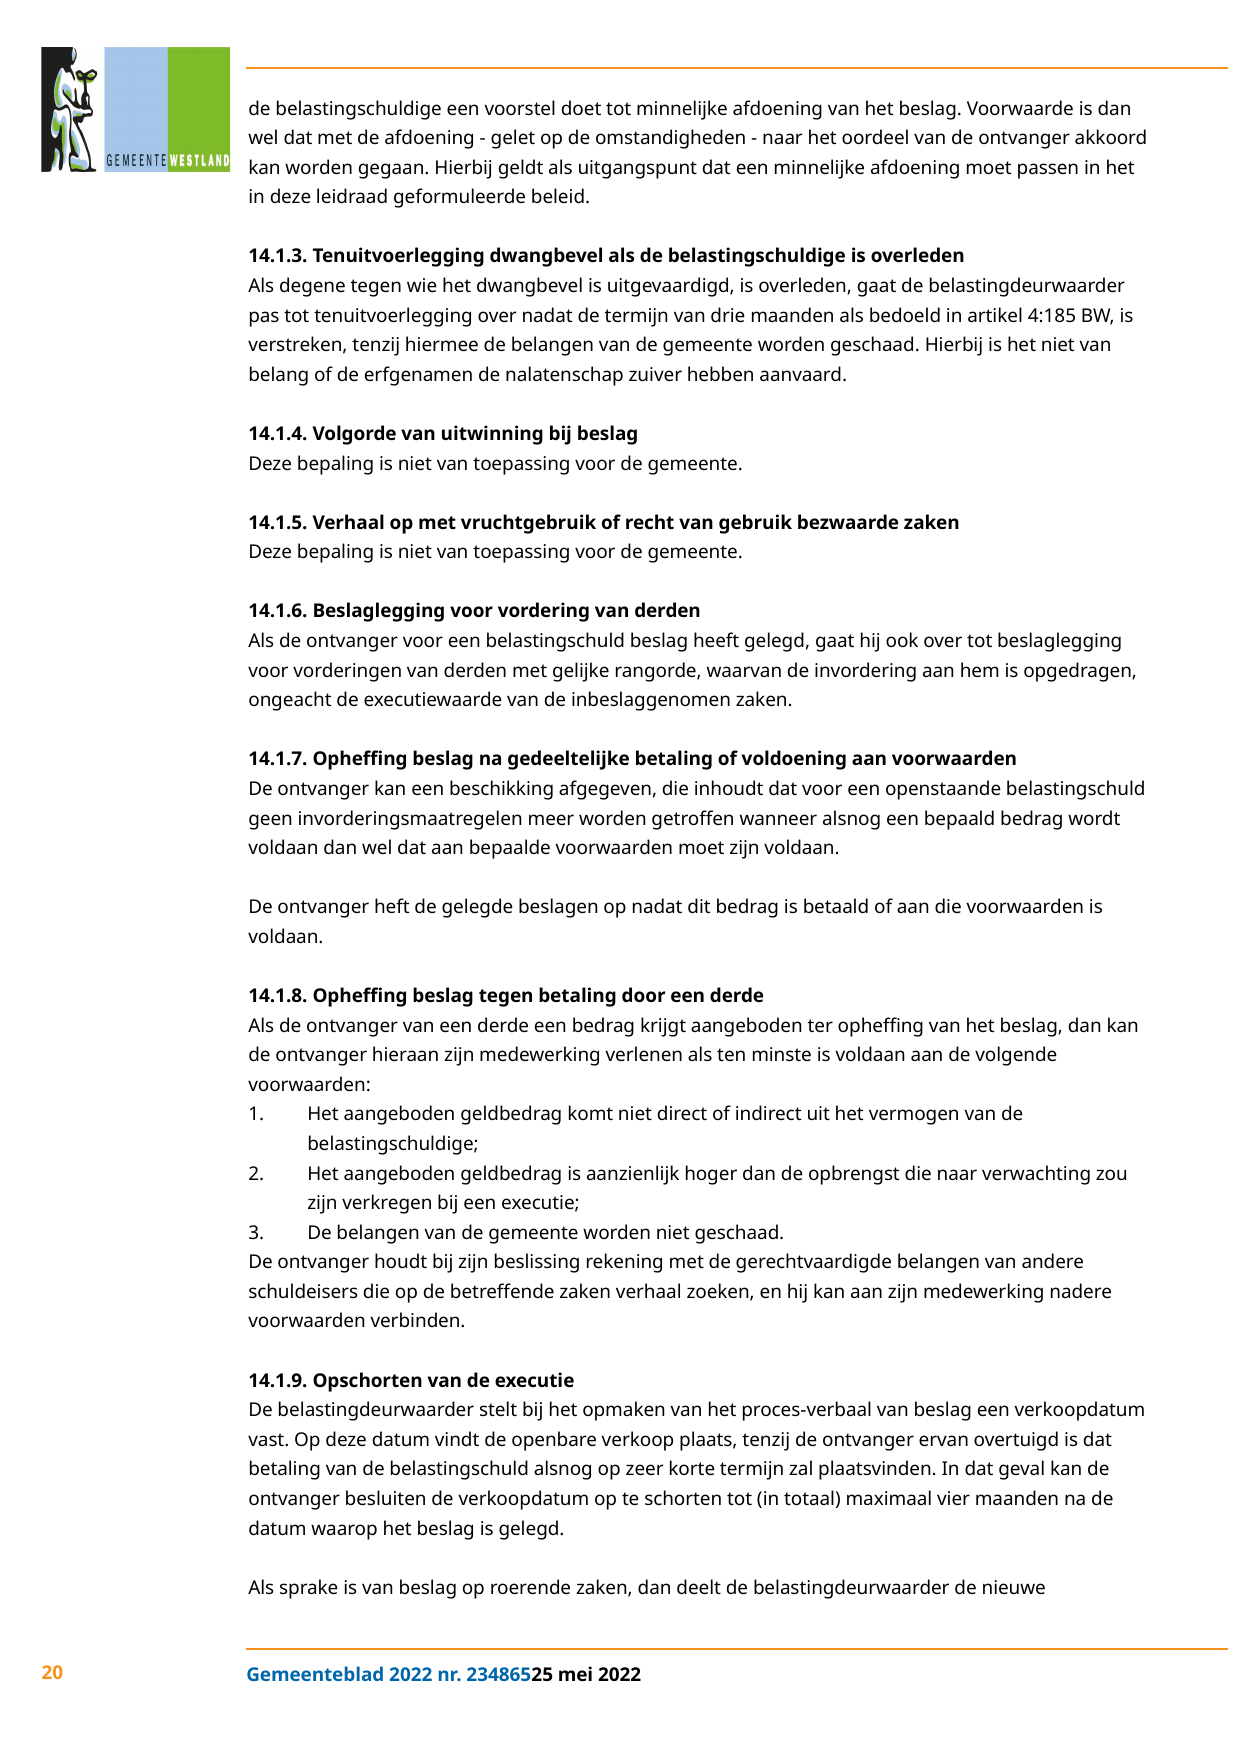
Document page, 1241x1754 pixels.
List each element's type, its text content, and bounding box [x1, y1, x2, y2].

text Deze bepaling is niet van toepassing voor de gemeente. [248, 538, 1152, 564]
list De belangen van de gemeente worden niet geschaad. [248, 1219, 1152, 1245]
text 14.1.7. Opheffing beslag na gedeeltelijke betaling of voldoening aan voorwaarden [248, 746, 1152, 771]
text de belastingschuldige een voorstel doet tot minnelijke afdoening van het beslag. Voorwaarde is dan wel dat met de afdoening - gelet op de omstandigheden - naar het oordeel van de ontvanger akkoord kan worden gegaan. Hierbij geldt als uitgangspunt dat een minnelijke afdoening moet passen in het in deze leidraad geformuleerde beleid. [248, 95, 1152, 209]
text De ontvanger heft de gelegde beslagen op nadat dit bedrag is betaald of aan die voorwaarden is voldaan. [248, 893, 1152, 949]
text Als de ontvanger van een derde een bedrag krijgt aangeboden ter opheffing van het beslag, dan kan de ontvanger hieraan zijn medewerking verlenen als ten minste is voldaan aan de volgende voorwaarden: [248, 1012, 1152, 1097]
text Als degene tegen wie het dwangbevel is uitgevaardigd, is overleden, gaat de belastingdeurwaarder pas tot tenuitvoerlegging over nadat de termijn van drie maanden als bedoeld in artikel 4:185 BW, is verstreken, tenzij hiermee de belangen van de gemeente worden geschaad. Hierbij is het niet van belang of de erfgenamen de nalatenschap zuiver hebben aanvaard. [248, 272, 1152, 387]
picture [41, 47, 231, 172]
text 14.1.5. Verhaal op met vruchtgebruik of recht van gebruik bezwaarde zaken [248, 509, 1152, 535]
text De ontvanger houdt bij zijn beslissing rekening met de gerechtvaardigde belangen van andere schuldeisers die op de betreffende zaken verhaal zoeken, en hij kan aan zijn medewerking nadere voorwaarden verbinden. [248, 1248, 1152, 1333]
text 14.1.6. Beslaglegging voor vordering van derden [248, 598, 1152, 623]
list Het aangeboden geldbedrag is aanzienlijk hoger dan de opbrengst die naar verwachting zou zijn verkregen bij een executie; [248, 1160, 1152, 1215]
text Als sprake is van beslag op roerende zaken, dan deelt de belastingdeurwaarder de nieuwe [248, 1574, 1152, 1600]
text De belastingdeurwaarder stelt bij het opmaken van het proces-verbaal van beslag een verkoopdatum vast. Op deze datum vindt de openbare verkoop plaats, tenzij de ontvanger ervan overtuigd is dat betaling van de belastingschuld alsnog op zeer korte termijn zal plaatsvinden. In dat geval kan de ontvanger besluiten de verkoopdatum op te schorten tot (in totaal) maximaal vier maanden na de datum waarop het beslag is gelegd. [248, 1396, 1152, 1541]
text Als de ontvanger voor een belastingschuld beslag heeft gelegd, gaat hij ook over tot beslaglegging voor vorderingen van derden met gelijke rangorde, waarvan de invordering aan hem is opgedragen, ongeacht de executiewaarde van de inbeslaggenomen zaken. [248, 627, 1152, 712]
text Deze bepaling is niet van toepassing voor de gemeente. [248, 450, 1152, 476]
list Het aangeboden geldbedrag komt niet direct of indirect uit het vermogen van de belastingschuldige; [248, 1101, 1152, 1156]
text 14.1.3. Tenuitvoerlegging dwangbevel als de belastingschuldige is overleden [248, 243, 1152, 268]
text 14.1.9. Opschorten van de executie [248, 1367, 1152, 1393]
text 14.1.8. Opheffing beslag tegen betaling door een derde [248, 982, 1152, 1008]
text 14.1.4. Volgorde van uitwinning bij beslag [248, 420, 1152, 446]
text De ontvanger kan een beschikking afgegeven, die inhoudt dat voor een openstaande belastingschuld geen invorderingsmaatregelen meer worden getroffen wanneer alsnog een bepaald bedrag wordt voldaan dan wel dat aan bepaalde voorwaarden moet zijn voldaan. [248, 775, 1152, 860]
